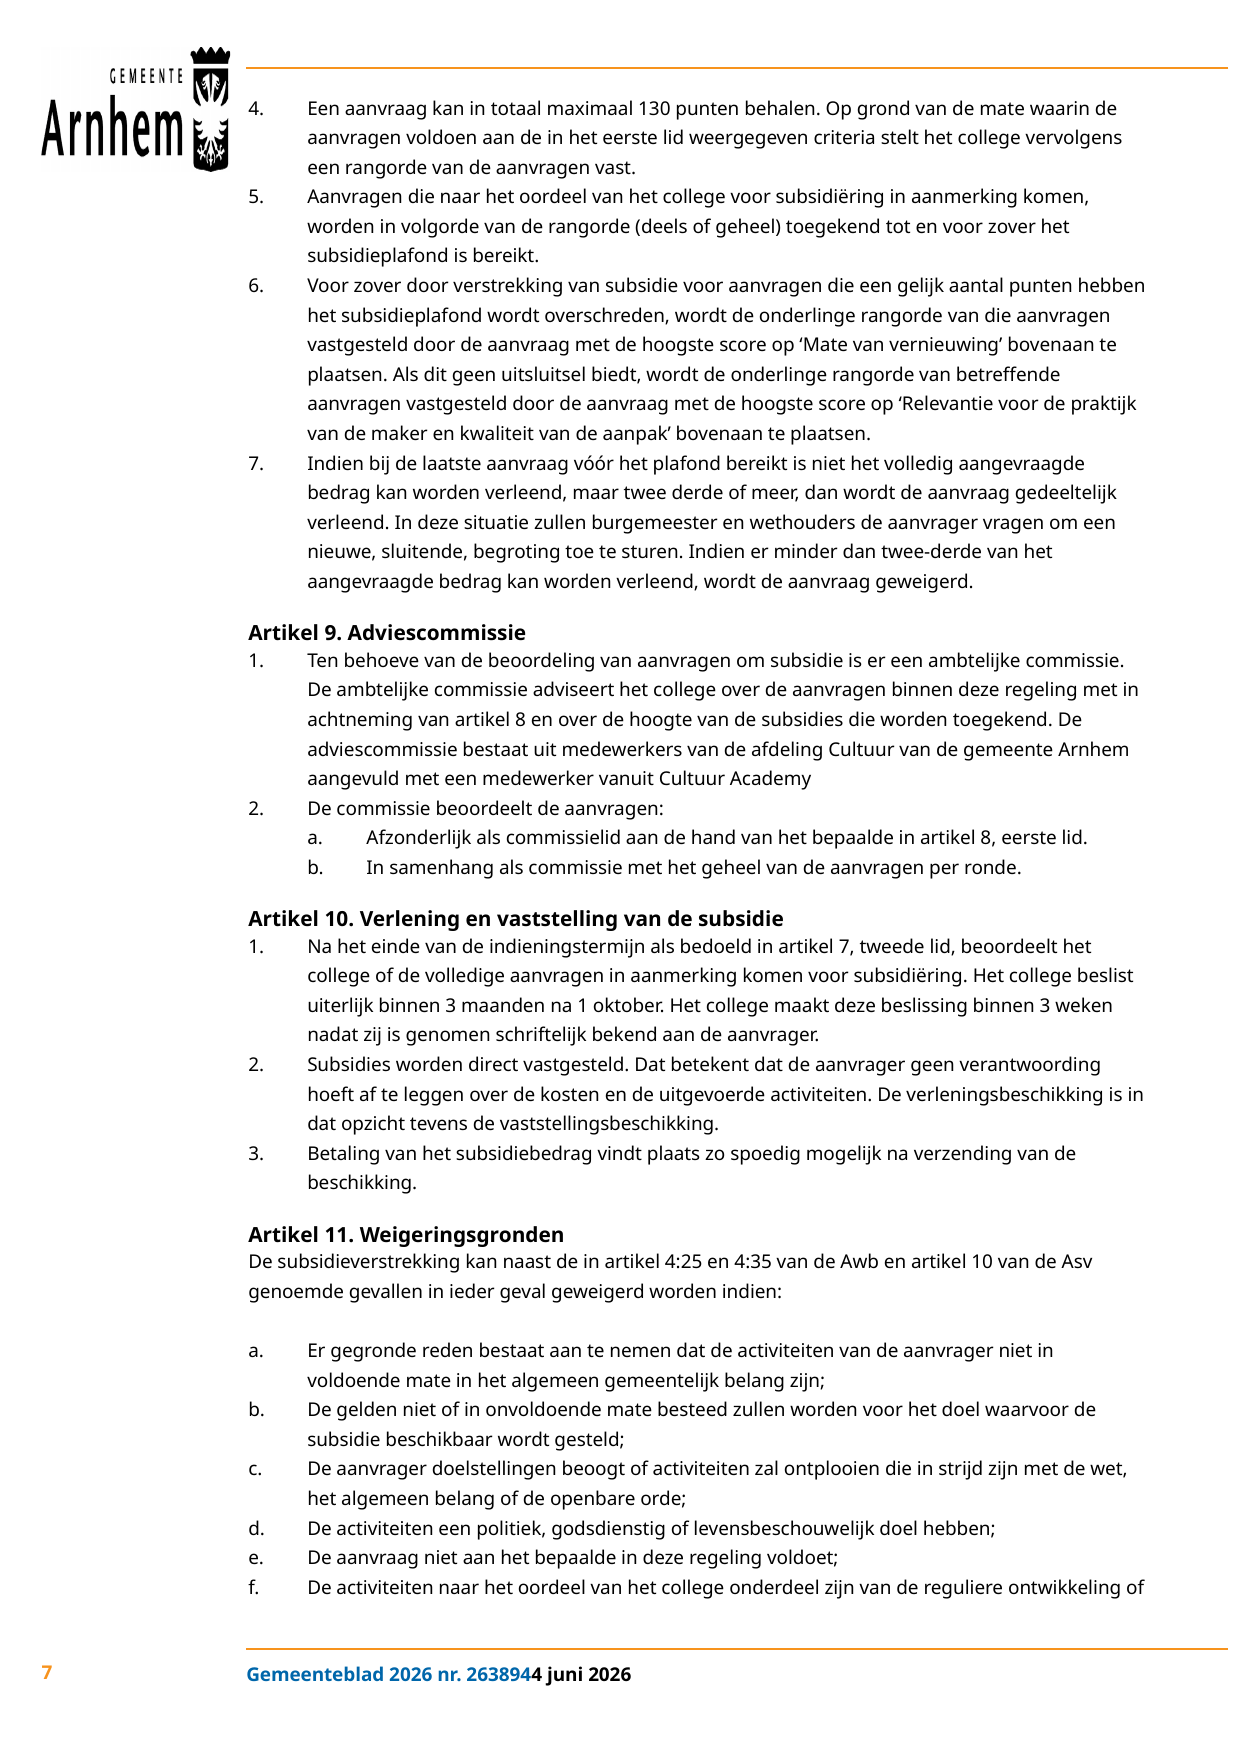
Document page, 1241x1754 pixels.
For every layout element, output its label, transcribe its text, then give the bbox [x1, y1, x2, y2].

list De commissie beoordeelt de aanvragen: [248, 795, 1152, 821]
list In samenhang als commissie met het geheel van de aanvragen per ronde. [307, 854, 1152, 880]
list Er gegronde reden bestaat aan te nemen dat de activiteiten van de aanvrager niet in voldoende mate in het algemeen gemeentelijk belang zijn; [248, 1337, 1152, 1392]
list Na het einde van de indieningstermijn als bedoeld in artikel 7, tweede lid, beoordeelt het college of de volledige aanvragen in aanmerking komen voor subsidiëring. Het college beslist uiterlijk binnen 3 maanden na 1 oktober. Het college maakt deze beslissing binnen 3 weken nadat zij is genomen schriftelijk bekend aan de aanvrager. [248, 933, 1152, 1047]
list Betaling van het subsidiebedrag vindt plaats zo spoedig mogelijk na verzending van de beschikking. [248, 1140, 1152, 1195]
text Artikel 9. Adviescommissie [248, 618, 1152, 647]
list Aanvragen die naar het oordeel van het college voor subsidiëring in aanmerking komen, worden in volgorde van de rangorde (deels of geheel) toegekend tot en voor zover het subsidieplafond is bereikt. [248, 183, 1152, 268]
list De aanvraag niet aan het bepaalde in deze regeling voldoet; [248, 1544, 1152, 1570]
picture [41, 47, 231, 172]
list Voor zover door verstrekking van subsidie voor aanvragen die een gelijk aantal punten hebben het subsidieplafond wordt overschreden, wordt de onderlinge rangorde van die aanvragen vastgesteld door de aanvraag met de hoogste score op ‘Mate van vernieuwing’ bovenaan te plaatsen. Als dit geen uitsluitsel biedt, wordt de onderlinge rangorde van betreffende aanvragen vastgesteld door de aanvraag met de hoogste score op ‘Relevantie voor de praktijk van de maker en kwaliteit van de aanpak’ bovenaan te plaatsen. [248, 272, 1152, 446]
text De subsidieverstrekking kan naast de in artikel 4:25 en 4:35 van de Awb en artikel 10 van de Asv genoemde gevallen in ieder geval geweigerd worden indien: [248, 1248, 1152, 1304]
text Artikel 10. Verlening en vaststelling van de subsidie [248, 904, 1152, 933]
list De gelden niet of in onvoldoende mate besteed zullen worden voor het doel waarvoor de subsidie beschikbaar wordt gesteld; [248, 1396, 1152, 1452]
list Ten behoeve van de beoordeling van aanvragen om subsidie is er een ambtelijke commissie. De ambtelijke commissie adviseert het college over de aanvragen binnen deze regeling met in achtneming van artikel 8 en over de hoogte van de subsidies die worden toegekend. De adviescommissie bestaat uit medewerkers van de afdeling Cultuur van de gemeente Arnhem aangevuld met een medewerker vanuit Cultuur Academy [248, 647, 1152, 791]
list Indien bij de laatste aanvraag vóór het plafond bereikt is niet het volledig aangevraagde bedrag kan worden verleend, maar twee derde of meer, dan wordt de aanvraag gedeeltelijk verleend. In deze situatie zullen burgemeester en wethouders de aanvrager vragen om een nieuwe, sluitende, begroting toe te sturen. Indien er minder dan twee-derde van het aangevraagde bedrag kan worden verleend, wordt de aanvraag geweigerd. [248, 450, 1152, 594]
text Artikel 11. Weigeringsgronden [248, 1220, 1152, 1248]
list De activiteiten een politiek, godsdienstig of levensbeschouwelijk doel hebben; [248, 1515, 1152, 1540]
list De aanvrager doelstellingen beoogt of activiteiten zal ontplooien die in strijd zijn met de wet, het algemeen belang of de openbare orde; [248, 1456, 1152, 1511]
list Afzonderlijk als commissielid aan de hand van het bepaalde in artikel 8, eerste lid. [307, 824, 1152, 850]
list De activiteiten naar het oordeel van het college onderdeel zijn van de reguliere ontwikkeling of [248, 1574, 1152, 1599]
list Een aanvraag kan in totaal maximaal 130 punten behalen. Op grond van de mate waarin de aanvragen voldoen aan de in het eerste lid weergegeven criteria stelt het college vervolgens een rangorde van de aanvragen vast. [248, 95, 1152, 180]
list Subsidies worden direct vastgesteld. Dat betekent dat de aanvrager geen verantwoording hoeft af te leggen over de kosten en de uitgevoerde activiteiten. De verleningsbeschikking is in dat opzicht tevens de vaststellingsbeschikking. [248, 1051, 1152, 1136]
